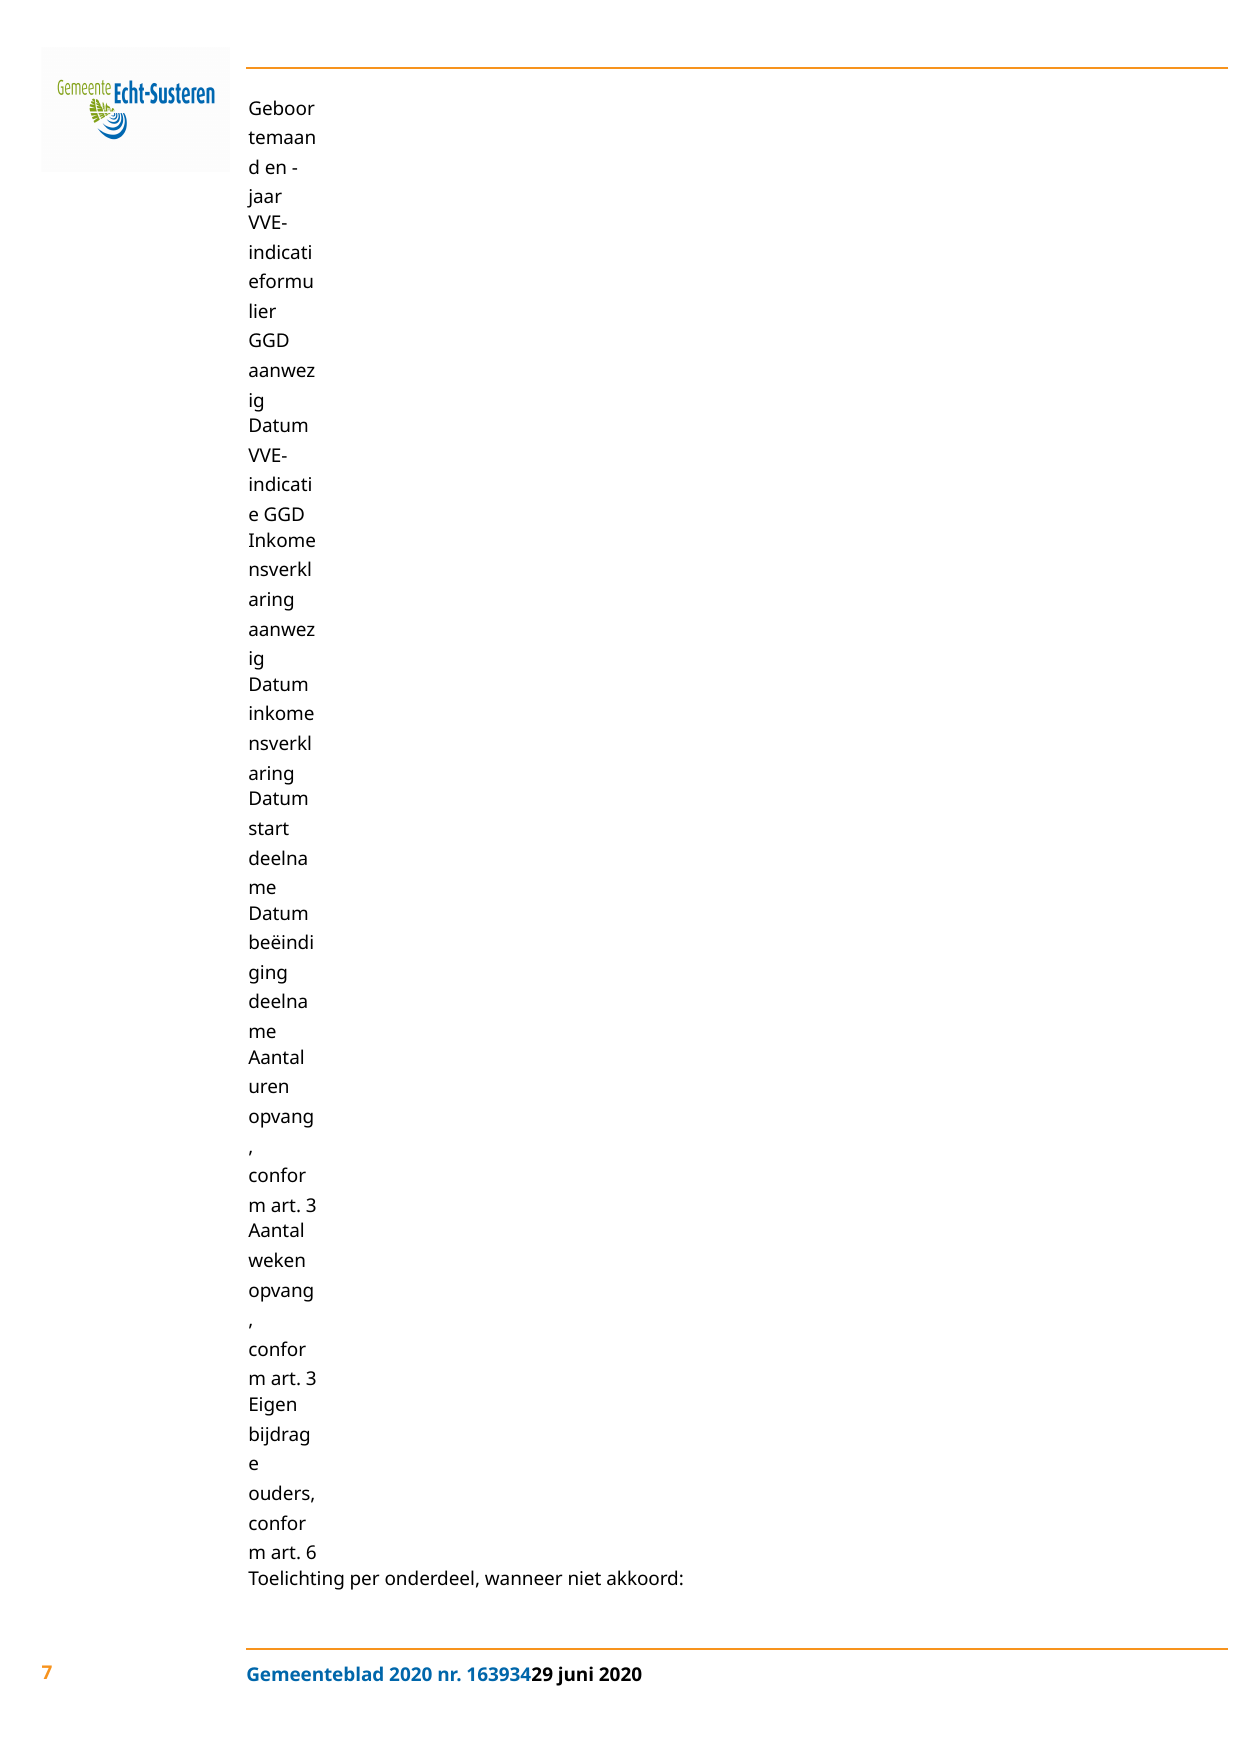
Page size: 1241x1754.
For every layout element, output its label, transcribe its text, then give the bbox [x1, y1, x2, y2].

table_cell [526, 671, 596, 786]
table_cell [1013, 413, 1082, 527]
table_cell [526, 1044, 596, 1218]
table_cell [1082, 786, 1152, 900]
table_cell [596, 1218, 665, 1391]
table_cell [596, 900, 665, 1044]
table_cell [596, 95, 665, 209]
table_cell Aantal uren opvang, conform art. 3 [248, 1044, 317, 1218]
table_cell [526, 95, 596, 209]
table_cell [1013, 786, 1082, 900]
table_cell [1013, 95, 1082, 209]
table_cell [943, 1391, 1013, 1565]
table_cell [387, 527, 456, 671]
table_cell [526, 527, 596, 671]
table_cell [735, 1391, 804, 1565]
table_cell [943, 1044, 1013, 1218]
table_cell [1013, 1391, 1082, 1565]
table_cell [804, 527, 873, 671]
table_cell [735, 671, 804, 786]
table_cell [456, 1391, 526, 1565]
table_cell [387, 209, 456, 412]
table_cell [735, 209, 804, 412]
table_cell [318, 413, 387, 527]
table_cell [1082, 900, 1152, 1044]
table_cell [526, 786, 596, 900]
table_cell [456, 413, 526, 527]
table_cell [456, 786, 526, 900]
table_cell [456, 209, 526, 412]
table_cell [804, 209, 873, 412]
table_cell [943, 95, 1013, 209]
table_cell Datum start deelname [248, 786, 317, 900]
table_cell [665, 1044, 734, 1218]
table_cell [874, 95, 943, 209]
table_cell [526, 1391, 596, 1565]
table_cell [526, 900, 596, 1044]
table_cell [387, 1044, 456, 1218]
table_cell [456, 1044, 526, 1218]
table_cell [665, 786, 734, 900]
table_cell [874, 786, 943, 900]
table_cell [526, 413, 596, 527]
table_cell [804, 413, 873, 527]
table_cell Datum inkomensverklaring [248, 671, 317, 786]
table_cell [1082, 1044, 1152, 1218]
table_cell [1013, 209, 1082, 412]
table_cell [665, 413, 734, 527]
table_cell [665, 1218, 734, 1391]
table_cell [596, 413, 665, 527]
table_cell [596, 671, 665, 786]
table_cell [1082, 209, 1152, 412]
table_cell [1013, 1218, 1082, 1391]
table_cell [735, 413, 804, 527]
table_cell [943, 900, 1013, 1044]
table_cell [318, 786, 387, 900]
table_cell [456, 95, 526, 209]
table_cell Inkomensverklaring aanwezig [248, 527, 317, 671]
table_cell Aantal weken opvang, conform art. 3 [248, 1218, 317, 1391]
table_cell [665, 95, 734, 209]
table_cell Datum VVE-indicatie GGD [248, 413, 317, 527]
table_cell Datum beëindiging deelname [248, 900, 317, 1044]
table_cell [943, 527, 1013, 671]
table_cell [596, 786, 665, 900]
table_cell [456, 527, 526, 671]
table_cell [318, 900, 387, 1044]
table_cell [1082, 527, 1152, 671]
table_cell [804, 95, 873, 209]
table_cell [1013, 1044, 1082, 1218]
table_cell [943, 1218, 1013, 1391]
table_cell [874, 900, 943, 1044]
table_cell [735, 527, 804, 671]
table_cell [318, 209, 387, 412]
table_cell [318, 95, 387, 209]
table_cell [943, 413, 1013, 527]
table_cell [804, 1391, 873, 1565]
table_cell [1082, 413, 1152, 527]
table_cell [387, 900, 456, 1044]
table_cell [526, 209, 596, 412]
table_cell [318, 1218, 387, 1391]
table_cell [456, 671, 526, 786]
table_cell [665, 527, 734, 671]
table_cell [1082, 1218, 1152, 1391]
table_cell [1082, 1391, 1152, 1565]
picture [41, 47, 231, 172]
table_cell [665, 671, 734, 786]
table_cell [874, 527, 943, 671]
table_cell [665, 1391, 734, 1565]
table_cell [943, 786, 1013, 900]
table_cell [387, 1218, 456, 1391]
table_cell [596, 1044, 665, 1218]
table_cell [387, 95, 456, 209]
table_cell [318, 671, 387, 786]
table_cell [596, 527, 665, 671]
table_cell [735, 1218, 804, 1391]
table_cell [526, 1218, 596, 1391]
table_cell [665, 900, 734, 1044]
table_cell [874, 1044, 943, 1218]
table_cell [874, 413, 943, 527]
table_cell [804, 1044, 873, 1218]
table_cell [874, 1391, 943, 1565]
table_cell [874, 671, 943, 786]
table_cell Geboortemaand en -jaar [248, 95, 317, 209]
table_cell [1082, 671, 1152, 786]
table_cell [318, 1391, 387, 1565]
table_cell [1013, 671, 1082, 786]
table_cell [456, 1218, 526, 1391]
table_cell [943, 209, 1013, 412]
table_cell [804, 1218, 873, 1391]
table_cell [735, 1044, 804, 1218]
table_cell Eigen bijdrage ouders, conform art. 6 [248, 1391, 317, 1565]
table_cell [665, 209, 734, 412]
table_cell [874, 209, 943, 412]
table_cell [1013, 900, 1082, 1044]
table_cell [1013, 527, 1082, 671]
table_cell [1082, 95, 1152, 209]
table_cell [804, 900, 873, 1044]
table_cell [456, 900, 526, 1044]
table_cell [387, 413, 456, 527]
table_cell [318, 1044, 387, 1218]
table_cell [387, 1391, 456, 1565]
table_cell [318, 527, 387, 671]
table_cell VVE-indicatieformulier GGD aanwezig [248, 209, 317, 412]
table_cell [735, 786, 804, 900]
table_cell Toelichting per onderdeel, wanneer niet akkoord: [248, 1565, 1152, 1591]
table_cell [874, 1218, 943, 1391]
table_cell [943, 671, 1013, 786]
table_cell [804, 671, 873, 786]
table_cell [804, 786, 873, 900]
table_cell [596, 209, 665, 412]
table_cell [387, 671, 456, 786]
table_cell [387, 786, 456, 900]
table_cell [735, 95, 804, 209]
table_cell [735, 900, 804, 1044]
table_cell [596, 1391, 665, 1565]
